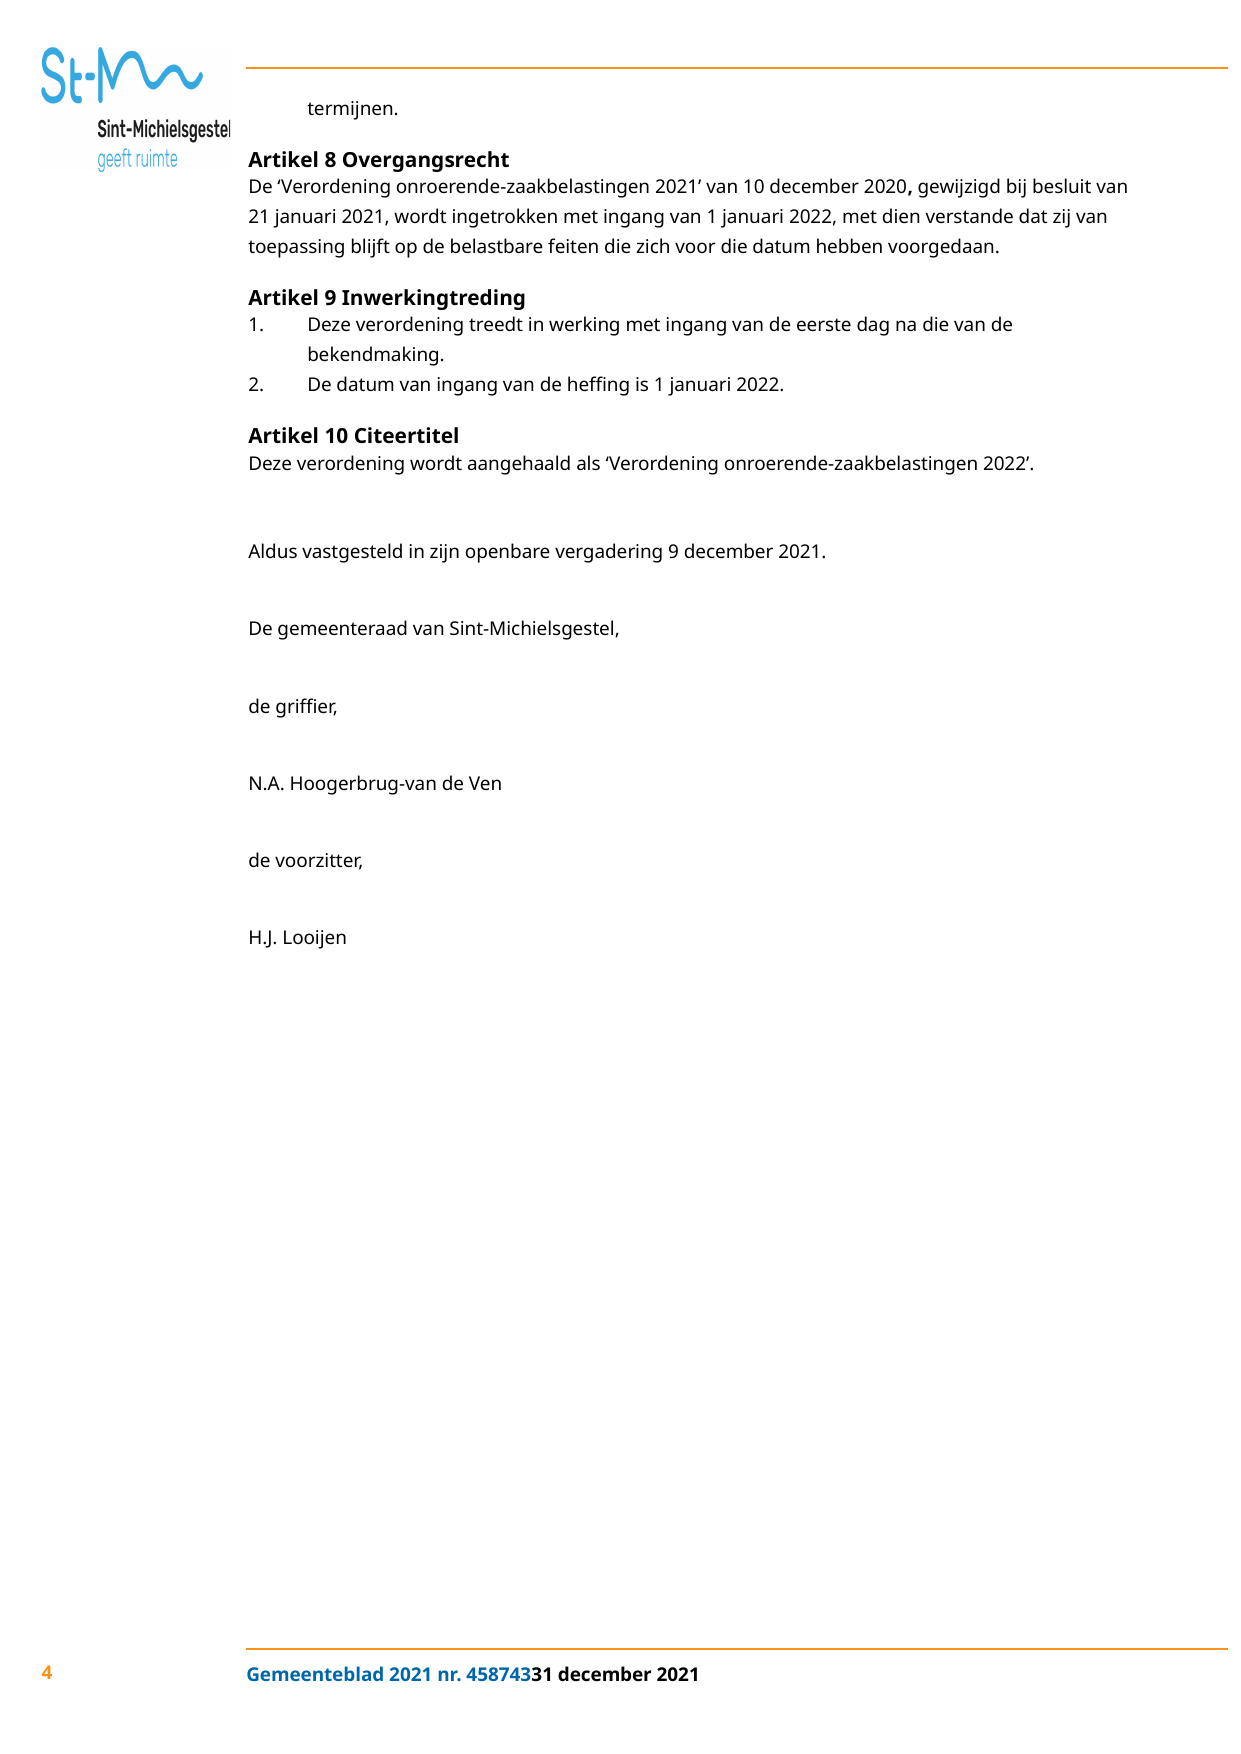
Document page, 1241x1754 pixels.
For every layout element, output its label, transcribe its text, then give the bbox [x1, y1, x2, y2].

text Artikel 9 Inwerkingtreding [248, 283, 1152, 312]
text H.J. Looijen [248, 924, 1152, 950]
list Deze verordening treedt in werking met ingang van de eerste dag na die van de bekendmaking. [248, 312, 1152, 367]
text de griffier, [248, 693, 1152, 718]
text De gemeenteraad van Sint-Michielsgestel, [248, 616, 1152, 641]
text De ‘Verordening onroerende-zaakbelastingen 2021’ van 10 december 2020, gewijzigd bij besluit van 21 januari 2021, wordt ingetrokken met ingang van 1 januari 2022, met dien verstande dat zij van toepassing blijft op de belastbare feiten die zich voor die datum hebben voorgedaan. [248, 174, 1152, 258]
text Aldus vastgesteld in zijn openbare vergadering 9 december 2021. [248, 538, 1152, 564]
picture [41, 47, 231, 172]
text de voorzitter, [248, 847, 1152, 873]
list De datum van ingang van de heffing is 1 januari 2022. [248, 371, 1152, 397]
text Artikel 10 Citeertitel [248, 421, 1152, 450]
list termijnen. [248, 95, 1152, 121]
text Artikel 8 Overgangsrecht [248, 145, 1152, 174]
text Deze verordening wordt aangehaald als ‘Verordening onroerende-zaakbelastingen 2022’. [248, 450, 1152, 475]
text N.A. Hoogerbrug-van de Ven [248, 770, 1152, 796]
